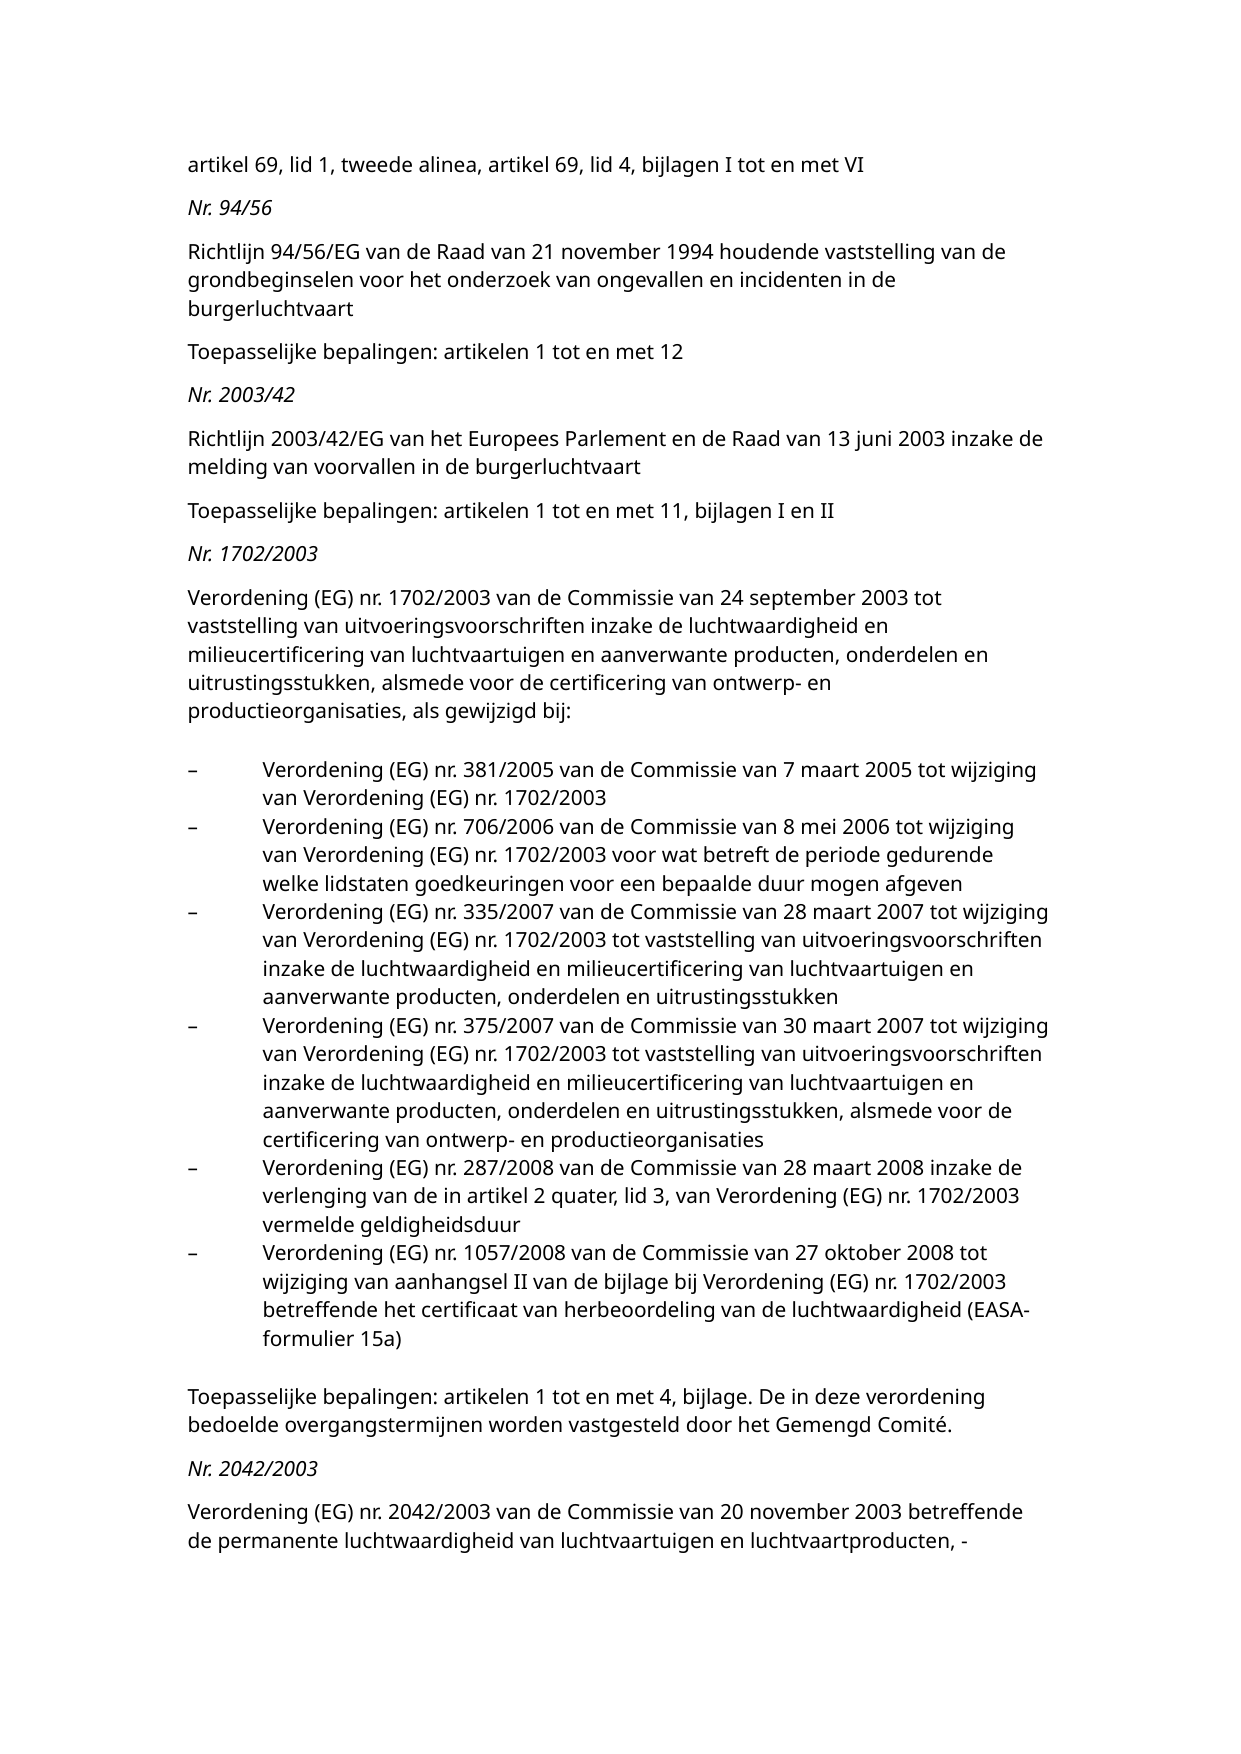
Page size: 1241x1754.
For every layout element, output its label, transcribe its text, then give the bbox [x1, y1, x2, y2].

list Verordening (EG) nr. 381/2005 van de Commissie van 7 maart 2005 tot wijziging van Verordening (EG) nr. 1702/2003 [187, 755, 1053, 812]
text Richtlĳn 2003/42/EG van het Europees Parlement en de Raad van 13 juni 2003 inzake de melding van voorvallen in de burgerluchtvaart [187, 424, 1053, 481]
text Richtlijn 94/56/EG van de Raad van 21 november 1994 houdende vaststelling van de grondbeginselen voor het onderzoek van ongevallen en incidenten in de burgerluchtvaart [187, 237, 1053, 322]
list Verordening (EG) nr. 706/2006 van de Commissie van 8 mei 2006 tot wijziging van Verordening (EG) nr. 1702/2003 voor wat betreft de periode gedurende welke lidstaten goedkeuringen voor een bepaalde duur mogen afgeven [187, 812, 1053, 897]
list Verordening (EG) nr. 335/2007 van de Commissie van 28 maart 2007 tot wijziging van Verordening (EG) nr. 1702/2003 tot vaststelling van uitvoeringsvoorschriften inzake de luchtwaardigheid en milieucertificering van luchtvaartuigen en aanverwante producten, onderdelen en uitrustingsstukken [187, 897, 1053, 1011]
text Nr. 2003/42 [187, 381, 1053, 409]
text Nr. 2042/2003 [187, 1454, 1053, 1482]
text Verordening (EG) nr. 1702/2003 van de Commissie van 24 september 2003 tot vaststelling van uitvoeringsvoorschriften inzake de luchtwaardigheid en milieucertificering van luchtvaartuigen en aanverwante producten, onderdelen en uitrustingsstukken, alsmede voor de certificering van ontwerp- en productieorganisaties, als gewijzigd bij: [187, 583, 1053, 725]
text Nr. 1702/2003 [187, 539, 1053, 568]
text Toepasselijke bepalingen: artikelen 1 tot en met 11, bijlagen I en II [187, 496, 1053, 524]
list Verordening (EG) nr. 375/2007 van de Commissie van 30 maart 2007 tot wijziging van Verordening (EG) nr. 1702/2003 tot vaststelling van uitvoeringsvoorschriften inzake de luchtwaardigheid en milieucertificering van luchtvaartuigen en aanverwante producten, onderdelen en uitrustingsstukken, alsmede voor de certificering van ontwerp- en productieorganisaties [187, 1011, 1053, 1153]
list Verordening (EG) nr. 1057/2008 van de Commissie van 27 oktober 2008 tot wijziging van aanhangsel II van de bijlage bij Verordening (EG) nr. 1702/2003 betreffende het certificaat van herbeoordeling van de luchtwaardigheid (EASA-formulier 15a) [187, 1238, 1053, 1352]
text Nr. 94/56 [187, 193, 1053, 222]
list Verordening (EG) nr. 287/2008 van de Commissie van 28 maart 2008 inzake de verlenging van de in artikel 2 quater, lid 3, van Verordening (EG) nr. 1702/2003 vermelde geldigheidsduur [187, 1153, 1053, 1238]
text Toepasselijke bepalingen: artikelen 1 tot en met 12 [187, 337, 1053, 366]
text Verordening (EG) nr. 2042/2003 van de Commissie van 20 november 2003 betreffende de permanente luchtwaardigheid van luchtvaartuigen en luchtvaartproducten, [187, 1497, 1053, 1554]
text artikel 69, lid 1, tweede alinea, artikel 69, lid 4, bijlagen I tot en met VI [187, 150, 1053, 178]
text Toepasselijke bepalingen: artikelen 1 tot en met 4, bijlage. De in deze verordening bedoelde overgangstermijnen worden vastgesteld door het Gemengd Comité. [187, 1382, 1053, 1439]
